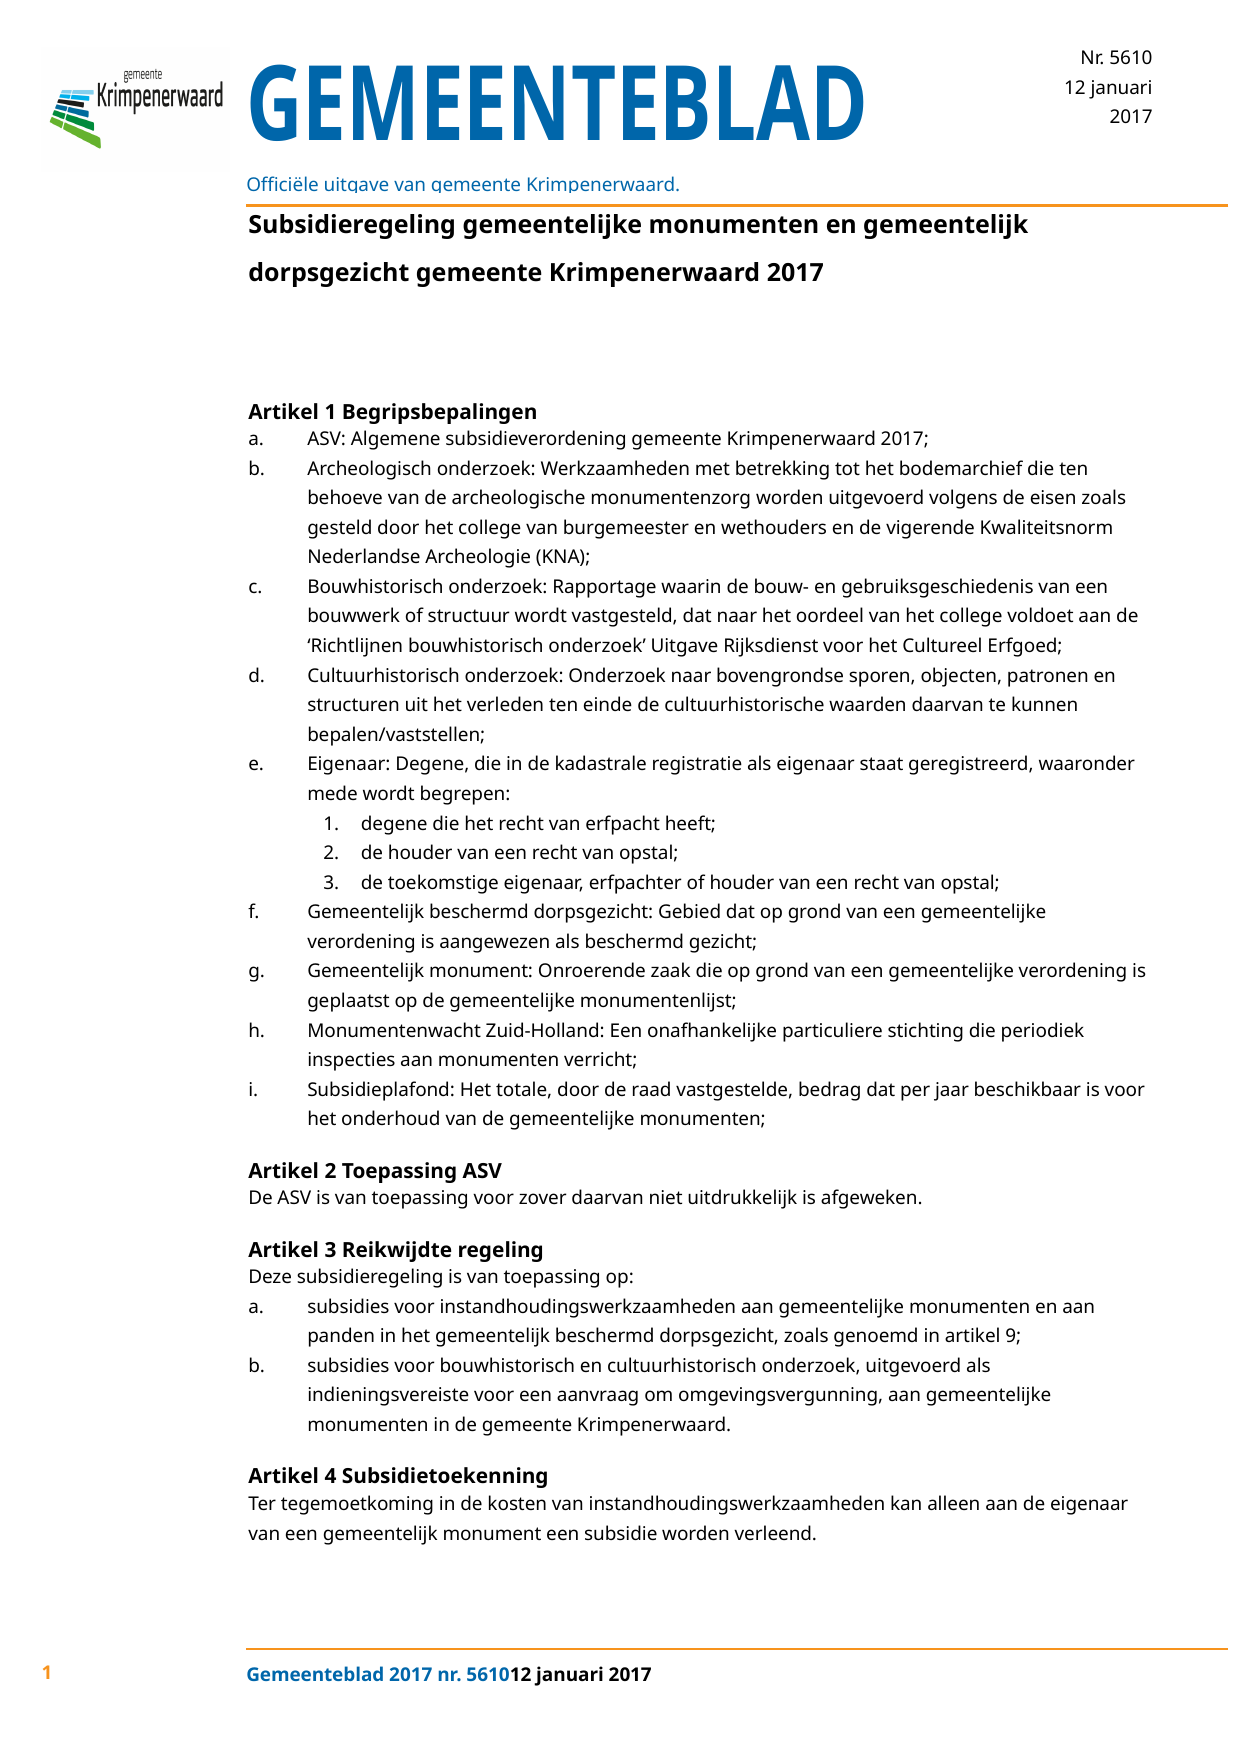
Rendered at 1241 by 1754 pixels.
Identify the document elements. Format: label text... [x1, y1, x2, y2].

list Archeologisch onderzoek: Werkzaamheden met betrekking tot het bodemarchief die ten behoeve van de archeologische monumentenzorg worden uitgevoerd volgens de eisen zoals gesteld door het college van burgemeester en wethouders en de vigerende Kwaliteitsnorm Nederlandse Archeologie (KNA); [248, 455, 1152, 569]
list Gemeentelijk monument: Onroerende zaak die op grond van een gemeentelijke verordening is geplaatst op de gemeentelijke monumentenlijst; [248, 958, 1152, 1013]
list ASV: Algemene subsidieverordening gemeente Krimpenerwaard 2017; [248, 425, 1152, 451]
list Cultuurhistorisch onderzoek: Onderzoek naar bovengrondse sporen, objecten, patronen en structuren uit het verleden ten einde de cultuurhistorische waarden daarvan te kunnen bepalen/vaststellen; [248, 662, 1152, 747]
list degene die het recht van erfpacht heeft; [323, 810, 1152, 836]
text Deze subsidieregeling is van toepassing op: [248, 1263, 1152, 1289]
text Subsidieregeling gemeentelijke monumenten en gemeentelijk dorpsgezicht gemeente Krimpenerwaard 2017 [248, 207, 1152, 288]
text De ASV is van toepassing voor zover daarvan niet uitdrukkelijk is afgeweken. [248, 1184, 1152, 1210]
text Ter tegemoetkoming in de kosten van instandhoudingswerkzaamheden kan alleen aan de eigenaar van een gemeentelijk monument een subsidie worden verleend. [248, 1490, 1152, 1545]
list Subsidieplafond: Het totale, door de raad vastgestelde, bedrag dat per jaar beschikbaar is voor het onderhoud van de gemeentelijke monumenten; [248, 1076, 1152, 1131]
list de houder van een recht van opstal; [323, 839, 1152, 865]
list Eigenaar: Degene, die in de kadastrale registratie als eigenaar staat geregistreerd, waaronder mede wordt begrepen: [248, 751, 1152, 806]
picture [41, 47, 231, 172]
text Artikel 4 Subsidietoekenning [248, 1462, 1152, 1490]
list Gemeentelijk beschermd dorpsgezicht: Gebied dat op grond van een gemeentelijke verordening is aangewezen als beschermd gezicht; [248, 898, 1152, 954]
text Artikel 1 Begripsbepalingen [248, 397, 1152, 425]
list subsidies voor instandhoudingswerkzaamheden aan gemeentelijke monumenten en aan panden in het gemeentelijk beschermd dorpsgezicht, zoals genoemd in artikel 9; [248, 1293, 1152, 1348]
text Artikel 2 Toepassing ASV [248, 1156, 1152, 1184]
list subsidies voor bouwhistorisch en cultuurhistorisch onderzoek, uitgevoerd als indieningsvereiste voor een aanvraag om omgevingsvergunning, aan gemeentelijke monumenten in de gemeente Krimpenerwaard. [248, 1352, 1152, 1437]
list de toekomstige eigenaar, erfpachter of houder van een recht van opstal; [323, 869, 1152, 895]
text Artikel 3 Reikwijdte regeling [248, 1235, 1152, 1263]
list Bouwhistorisch onderzoek: Rapportage waarin de bouw- en gebruiksgeschiedenis van een bouwwerk of structuur wordt vastgesteld, dat naar het oordeel van het college voldoet aan de ‘Richtlijnen bouwhistorisch onderzoek’ Uitgave Rijksdienst voor het Cultureel Erfgoed; [248, 573, 1152, 658]
list Monumentenwacht Zuid-Holland: Een onafhankelijke particuliere stichting die periodiek inspecties aan monumenten verricht; [248, 1017, 1152, 1072]
